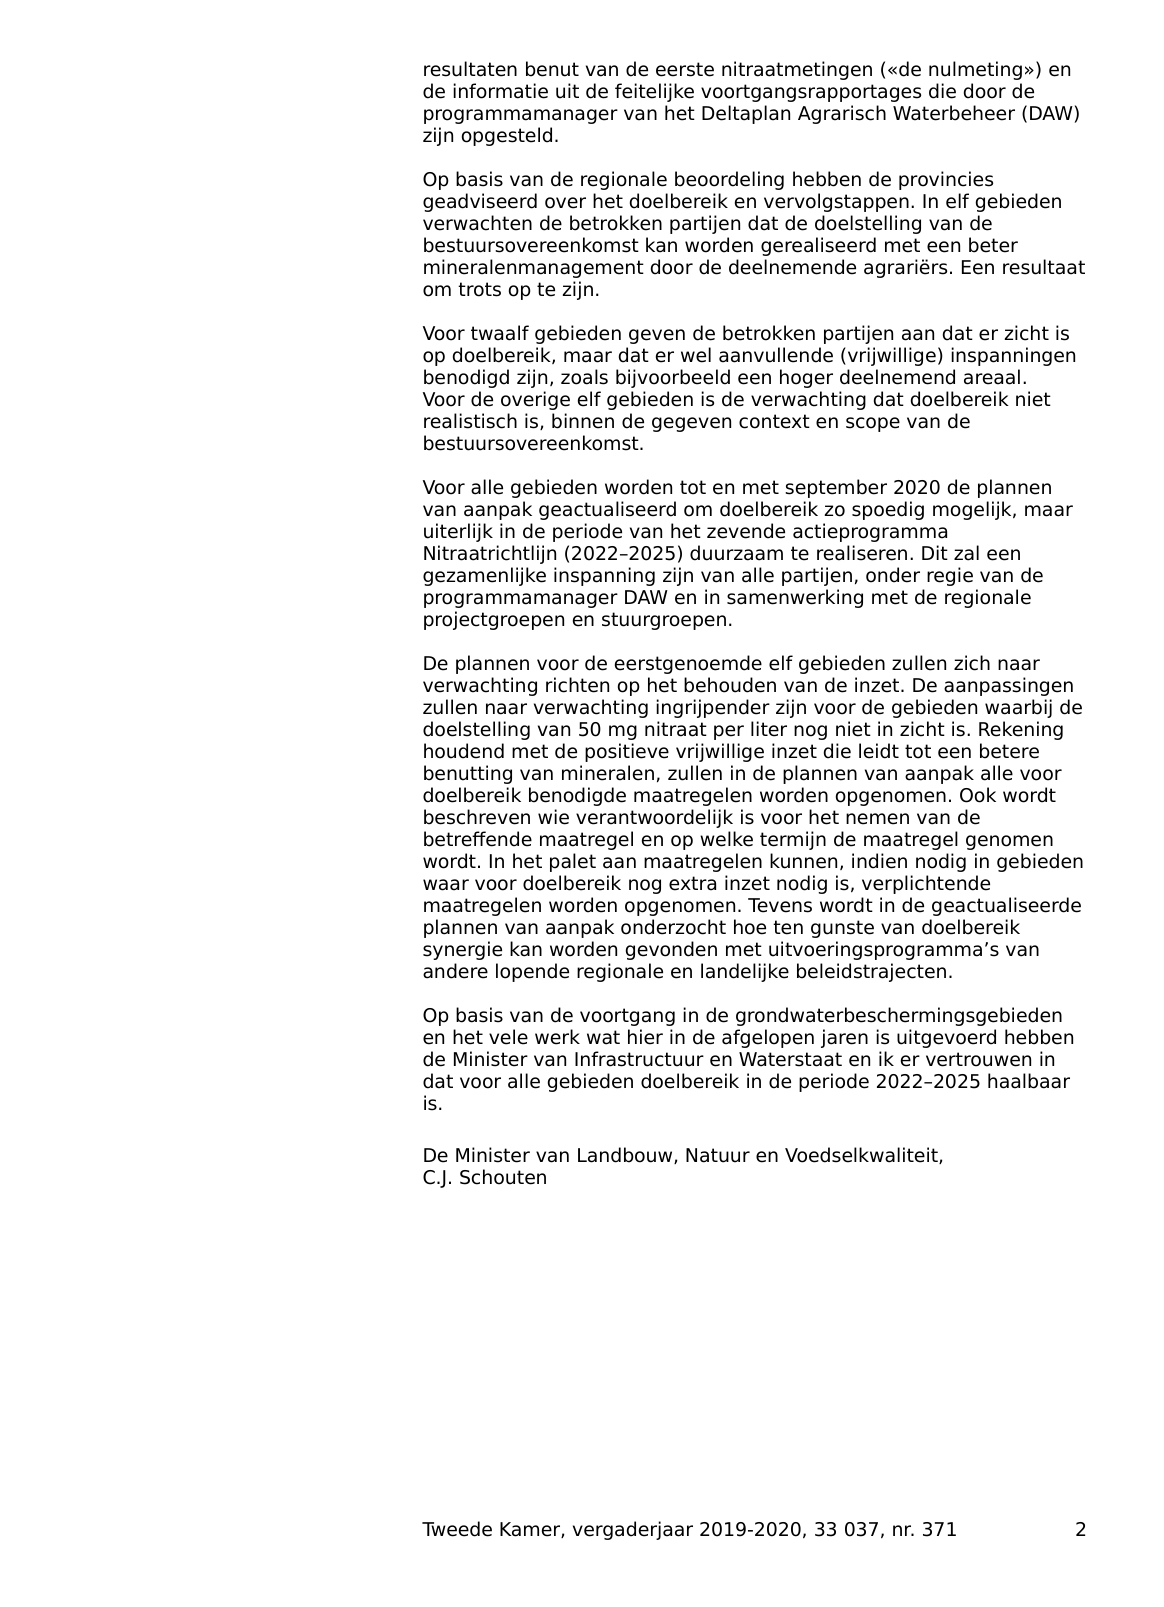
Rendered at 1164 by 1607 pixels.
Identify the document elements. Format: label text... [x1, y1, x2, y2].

text Op basis van de voortgang in de grondwaterbeschermingsgebieden en het vele werk wat hier in de afgelopen jaren is uitgevoerd hebben de Minister van Infrastructuur en Waterstaat en ik er vertrouwen in dat voor alle gebieden doelbereik in de periode 2022–2025 haalbaar is. [422, 1005, 1087, 1115]
text Voor de overige elf gebieden is de verwachting dat doelbereik niet realistisch is, binnen de gegeven context en scope van de bestuursovereenkomst. [422, 389, 1087, 455]
text De plannen voor de eerstgenoemde elf gebieden zullen zich naar verwachting richten op het behouden van de inzet. De aanpassingen zullen naar verwachting ingrijpender zijn voor de gebieden waarbij de doelstelling van 50 mg nitraat per liter nog niet in zicht is. Rekening houdend met de positieve vrijwillige inzet die leidt tot een betere benutting van mineralen, zullen in de plannen van aanpak alle voor doelbereik benodigde maatregelen worden opgenomen. Ook wordt beschreven wie verantwoordelijk is voor het nemen van de betreffende maatregel en op welke termijn de maatregel genomen wordt. In het palet aan maatregelen kunnen, indien nodig in gebieden waar voor doelbereik nog extra inzet nodig is, verplichtende maatregelen worden opgenomen. Tevens wordt in de geactualiseerde plannen van aanpak onderzocht hoe ten gunste van doelbereik synergie kan worden gevonden met uitvoeringsprogramma’s van andere lopende regionale en landelijke beleidstrajecten. [422, 653, 1087, 983]
text Voor alle gebieden worden tot en met september 2020 de plannen van aanpak geactualiseerd om doelbereik zo spoedig mogelijk, maar uiterlijk in de periode van het zevende actieprogramma Nitraatrichtlijn (2022–2025) duurzaam te realiseren. Dit zal een gezamenlijke inspanning zijn van alle partijen, onder regie van de programmamanager DAW en in samenwerking met de regionale projectgroepen en stuurgroepen. [422, 477, 1087, 631]
text Voor twaalf gebieden geven de betrokken partijen aan dat er zicht is op doelbereik, maar dat er wel aanvullende (vrijwillige) inspanningen benodigd zijn, zoals bijvoorbeeld een hoger deelnemend areaal. [422, 323, 1087, 389]
text Op basis van de regionale beoordeling hebben de provincies geadviseerd over het doelbereik en vervolgstappen. In elf gebieden verwachten de betrokken partijen dat de doelstelling van de bestuursovereenkomst kan worden gerealiseerd met een beter mineralenmanagement door de deelnemende agrariërs. Een resultaat om trots op te zijn. [422, 169, 1087, 301]
text De Minister van Landbouw, Natuur en Voedselkwaliteit, C.J. Schouten [422, 1145, 1087, 1189]
text resultaten benut van de eerste nitraatmetingen («de nulmeting») en de informatie uit de feitelijke voortgangsrapportages die door de programmamanager van het Deltaplan Agrarisch Waterbeheer (DAW) zijn opgesteld. [422, 59, 1087, 147]
